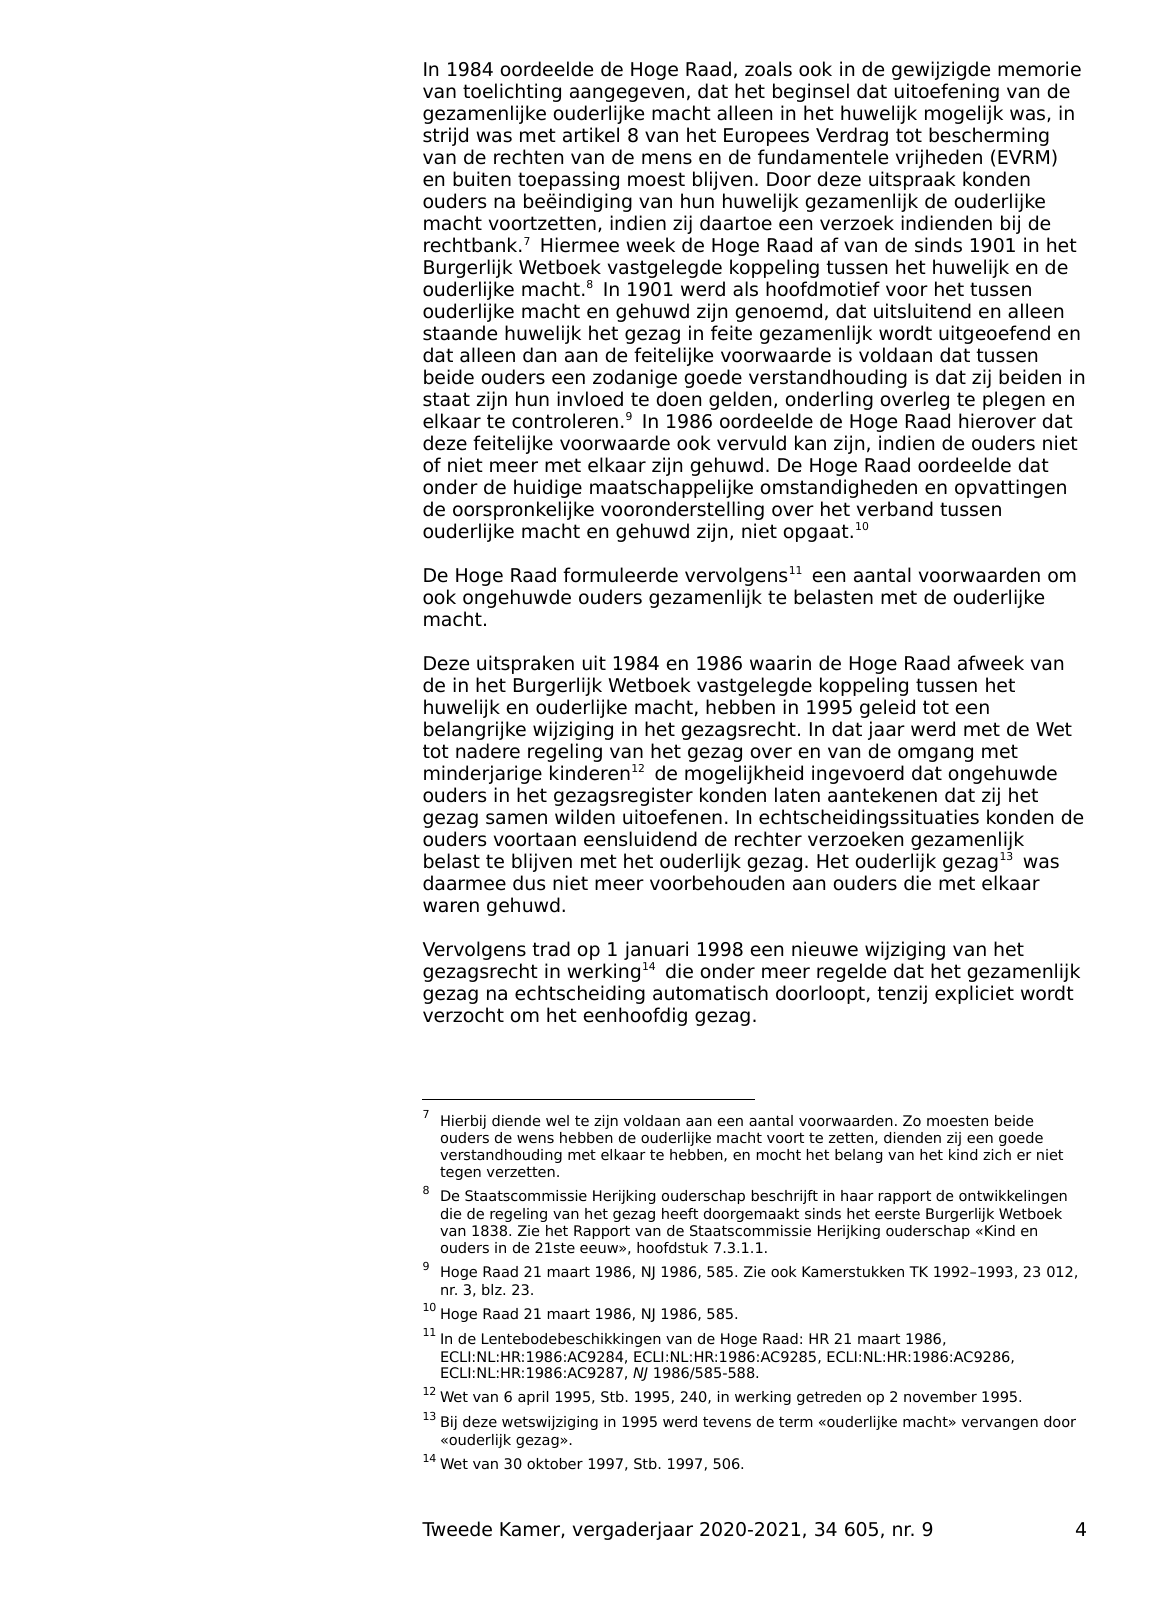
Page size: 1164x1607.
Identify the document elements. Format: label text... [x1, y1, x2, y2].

text Hoge Raad 21 maart 1986, NJ 1986, 585. [422, 1302, 1087, 1324]
text De Hoge Raad formuleerde vervolgens een aantal voorwaarden om ook ongehuwde ouders gezamenlijk te belasten met de ouderlijke macht. [422, 565, 1087, 631]
text Wet van 30 oktober 1997, Stb. 1997, 506. [422, 1452, 1087, 1474]
text Hierbij diende wel te zijn voldaan aan een aantal voorwaarden. Zo moesten beide ouders de wens hebben de ouderlijke macht voort te zetten, dienden zij een goede verstandhouding met elkaar te hebben, en mocht het belang van het kind zich er niet tegen verzetten. [422, 1108, 1087, 1181]
text Bij deze wetswijziging in 1995 werd tevens de term «ouderlijke macht» vervangen door «ouderlijk gezag». [422, 1410, 1087, 1449]
text Wet van 6 april 1995, Stb. 1995, 240, in werking getreden op 2 november 1995. [422, 1385, 1087, 1407]
text Vervolgens trad op 1 januari 1998 een nieuwe wijziging van het gezagsrecht in werking die onder meer regelde dat het gezamenlijk gezag na echtscheiding automatisch doorloopt, tenzij expliciet wordt verzocht om het eenhoofdig gezag. [422, 939, 1087, 1027]
text De Staatscommissie Herijking ouderschap beschrijft in haar rapport de ontwikkelingen die de regeling van het gezag heeft doorgemaakt sinds het eerste Burgerlijk Wetboek van 1838. Zie het Rapport van de Staatscommissie Herijking ouderschap «Kind en ouders in de 21ste eeuw», hoofdstuk 7.3.1.1. [422, 1184, 1087, 1257]
text Deze uitspraken uit 1984 en 1986 waarin de Hoge Raad afweek van de in het Burgerlijk Wetboek vastgelegde koppeling tussen het huwelijk en ouderlijke macht, hebben in 1995 geleid tot een belangrijke wijziging in het gezagsrecht. In dat jaar werd met de Wet tot nadere regeling van het gezag over en van de omgang met minderjarige kinderen de mogelijkheid ingevoerd dat ongehuwde ouders in het gezagsregister konden laten aantekenen dat zij het gezag samen wilden uitoefenen. In echtscheidingssituaties konden de ouders voortaan eensluidend de rechter verzoeken gezamenlijk belast te blijven met het ouderlijk gezag. Het ouderlijk gezag was daarmee dus niet meer voorbehouden aan ouders die met elkaar waren gehuwd. [422, 653, 1087, 917]
text Hoge Raad 21 maart 1986, NJ 1986, 585. Zie ook Kamerstukken TK 1992–1993, 23 012, nr. 3, blz. 23. [422, 1260, 1087, 1299]
text In 1984 oordeelde de Hoge Raad, zoals ook in de gewijzigde memorie van toelichting aangegeven, dat het beginsel dat uitoefening van de gezamenlijke ouderlijke macht alleen in het huwelijk mogelijk was, in strijd was met artikel 8 van het Europees Verdrag tot bescherming van de rechten van de mens en de fundamentele vrijheden (EVRM) en buiten toepassing moest blijven. Door deze uitspraak konden ouders na beëindiging van hun huwelijk gezamenlijk de ouderlijke macht voortzetten, indien zij daartoe een verzoek indienden bij de rechtbank. Hiermee week de Hoge Raad af van de sinds 1901 in het Burgerlijk Wetboek vastgelegde koppeling tussen het huwelijk en de ouderlijke macht. In 1901 werd als hoofdmotief voor het tussen ouderlijke macht en gehuwd zijn genoemd, dat uitsluitend en alleen staande huwelijk het gezag in feite gezamenlijk wordt uitgeoefend en dat alleen dan aan de feitelijke voorwaarde is voldaan dat tussen beide ouders een zodanige goede verstandhouding is dat zij beiden in staat zijn hun invloed te doen gelden, onderling overleg te plegen en elkaar te controleren. In 1986 oordeelde de Hoge Raad hierover dat deze feitelijke voorwaarde ook vervuld kan zijn, indien de ouders niet of niet meer met elkaar zijn gehuwd. De Hoge Raad oordeelde dat onder de huidige maatschappelijke omstandigheden en opvattingen de oorspronkelijke vooronderstelling over het verband tussen ouderlijke macht en gehuwd zijn, niet opgaat. [422, 59, 1087, 543]
text In de Lentebodebeschikkingen van de Hoge Raad: HR 21 maart 1986, ECLI:NL:HR:1986:AC9284, ECLI:NL:HR:1986:AC9285, ECLI:NL:HR:1986:AC9286, ECLI:NL:HR:1986:AC9287, NJ 1986/585-588. [422, 1327, 1087, 1382]
